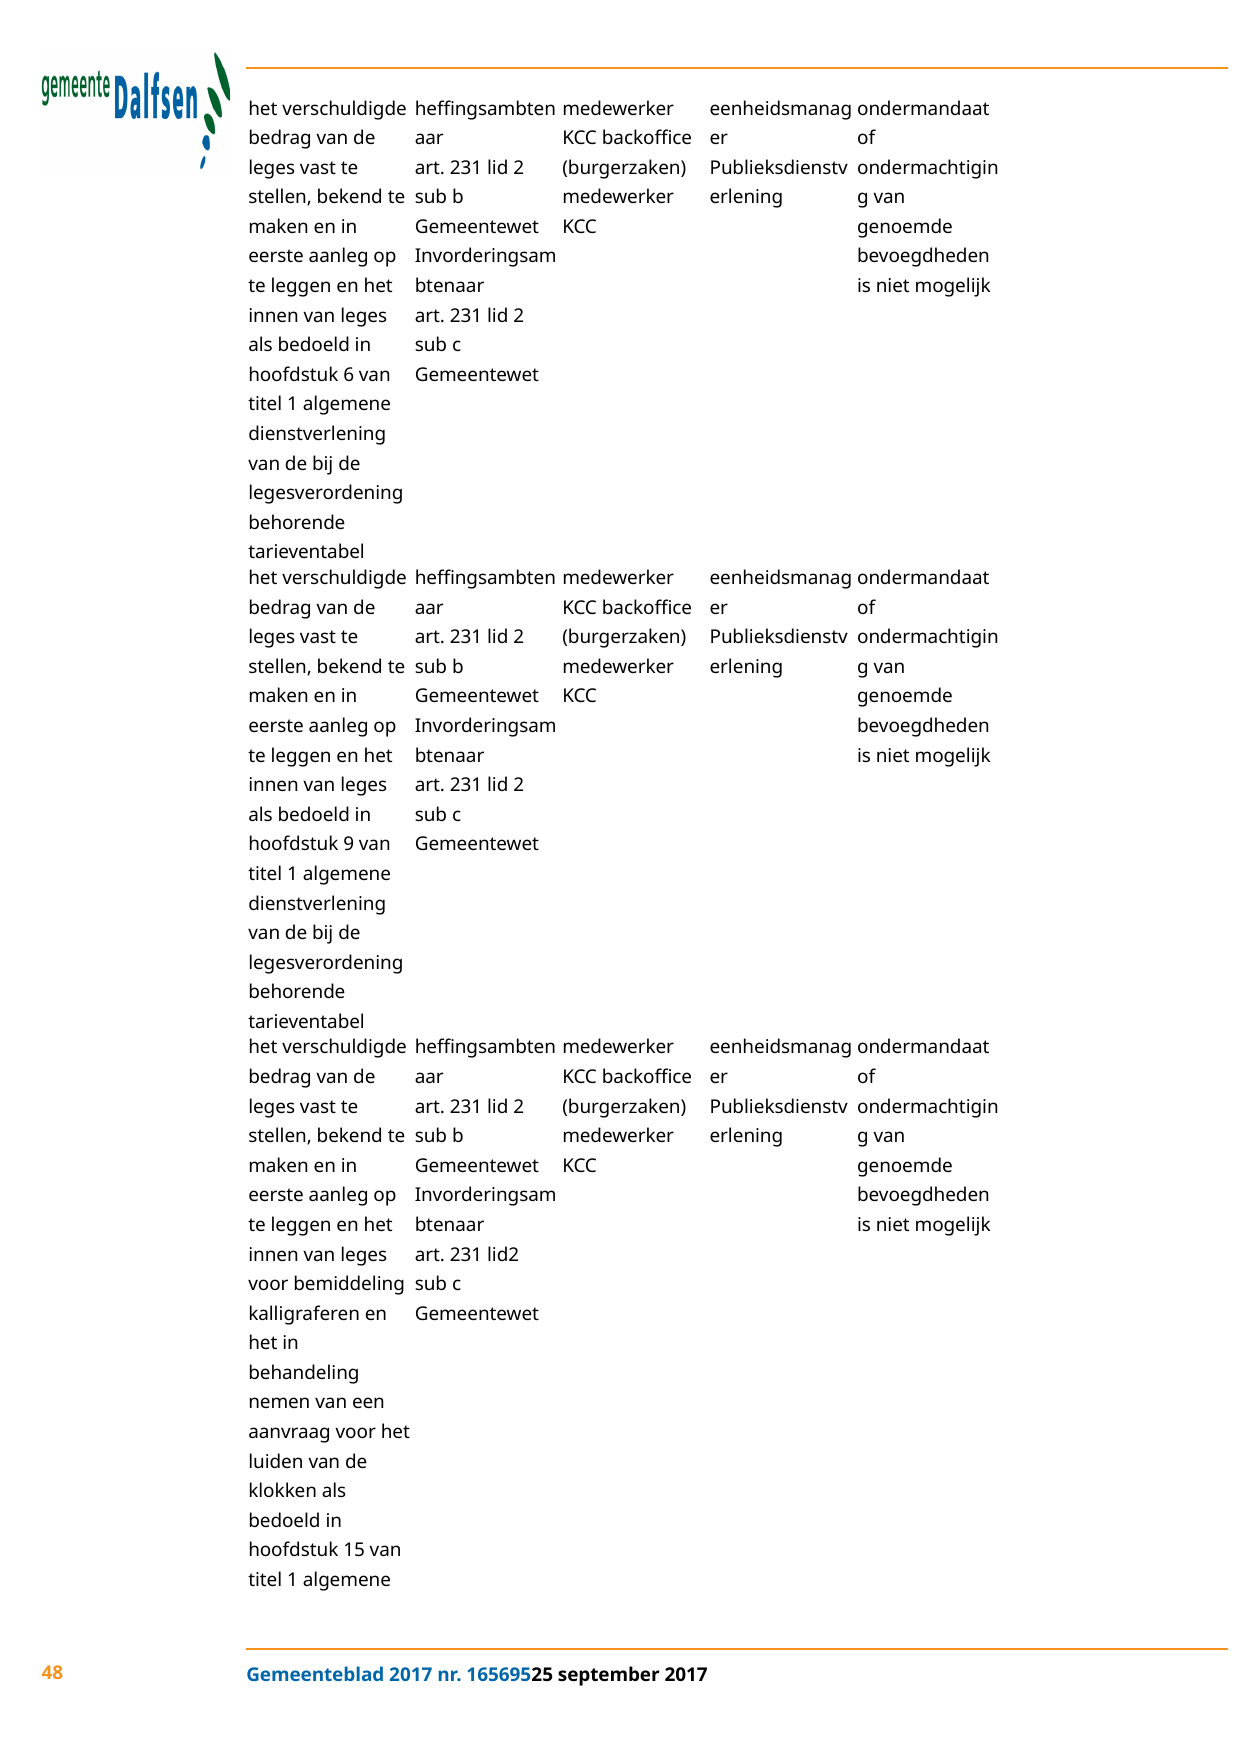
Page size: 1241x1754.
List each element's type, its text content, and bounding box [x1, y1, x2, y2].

table_cell heffingsambtenaar art. 231 lid 2 sub b Gemeentewet Invorderingsambtenaar art. 231 lid 2 sub c Gemeentewet [415, 564, 562, 1034]
table_cell het verschuldigde bedrag van de leges vast te stellen, bekend te maken en in eerste aanleg op te leggen en het innen van leges als bedoeld in hoofdstuk 9 van titel 1 algemene dienstverlening van de bij de legesverordening behorende tarieventabel [248, 564, 414, 1034]
table_cell ondermandaat of ondermachtiging van genoemde bevoegdheden is niet mogelijk [857, 95, 1004, 564]
table_cell heffingsambtenaar art. 231 lid 2 sub b Gemeentewet Invorderingsambtenaar art. 231 lid2 sub c Gemeentewet [415, 1034, 562, 1592]
table_cell medewerker KCC backoffice (burgerzaken) medewerker KCC [562, 1034, 709, 1592]
table_cell heffingsambtenaar art. 231 lid 2 sub b Gemeentewet Invorderingsambtenaar art. 231 lid 2 sub c Gemeentewet [415, 95, 562, 564]
table_cell eenheidsmanager Publieksdienstverlening [709, 1034, 857, 1592]
table_cell het verschuldigde bedrag van de leges vast te stellen, bekend te maken en in eerste aanleg op te leggen en het innen van leges voor bemiddeling kalligraferen en het in behandeling nemen van een aanvraag voor het luiden van de klokken als bedoeld in hoofdstuk 15 van titel 1 algemene [248, 1034, 414, 1592]
table_cell ondermandaat of ondermachtiging van genoemde bevoegdheden is niet mogelijk [857, 1034, 1004, 1592]
table_cell het verschuldigde bedrag van de leges vast te stellen, bekend te maken en in eerste aanleg op te leggen en het innen van leges als bedoeld in hoofdstuk 6 van titel 1 algemene dienstverlening van de bij de legesverordening behorende tarieventabel [248, 95, 414, 564]
table_cell medewerker KCC backoffice (burgerzaken) medewerker KCC [562, 95, 709, 564]
table_cell eenheidsmanager Publieksdienstverlening [709, 564, 857, 1034]
picture [41, 47, 231, 172]
table_cell eenheidsmanager Publieksdienstverlening [709, 95, 857, 564]
table_cell ondermandaat of ondermachtiging van genoemde bevoegdheden is niet mogelijk [857, 564, 1004, 1034]
table_cell medewerker KCC backoffice (burgerzaken) medewerker KCC [562, 564, 709, 1034]
